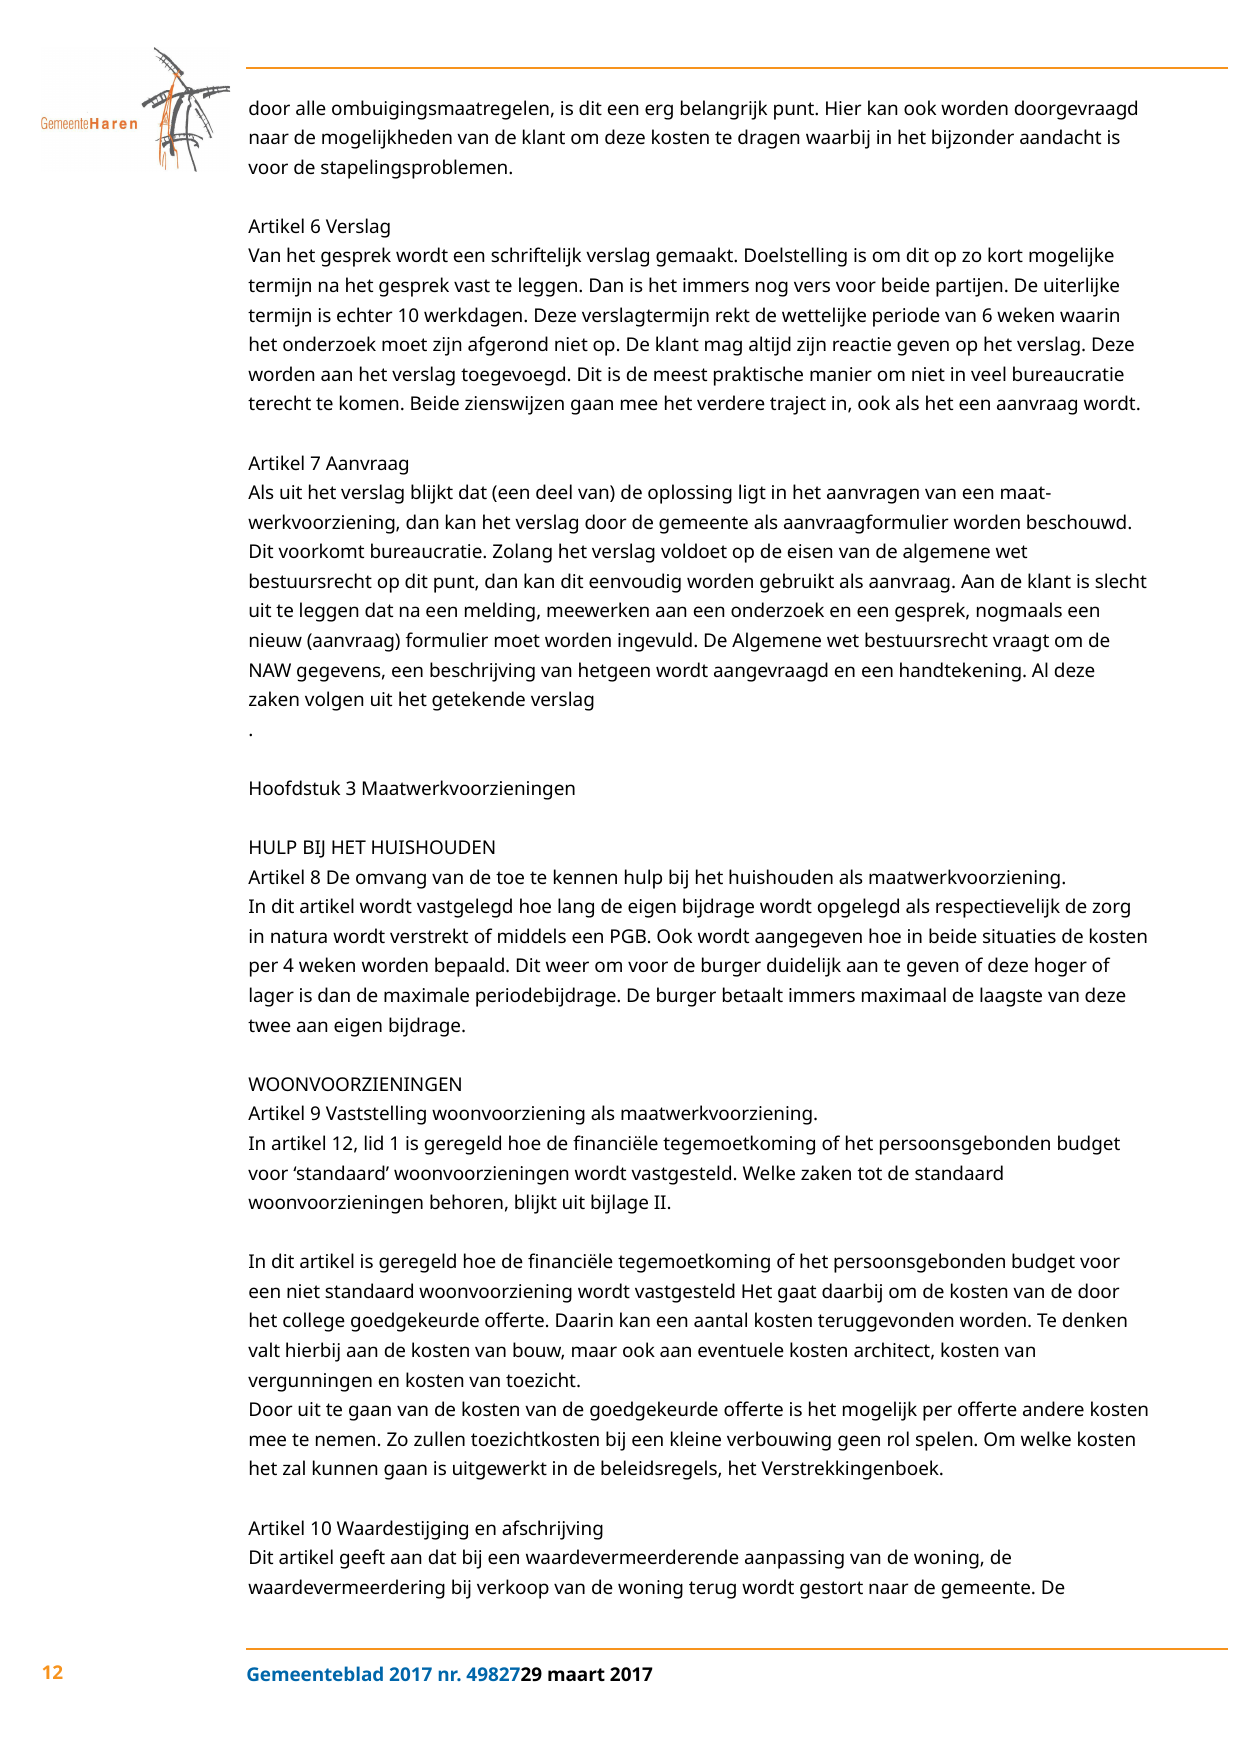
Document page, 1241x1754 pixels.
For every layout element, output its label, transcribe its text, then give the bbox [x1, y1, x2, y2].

text Artikel 10 Waardestijging en afschrijving [248, 1515, 1152, 1541]
text door alle ombuigingsmaatregelen, is dit een erg belangrijk punt. Hier kan ook worden doorgevraagd naar de mogelijkheden van de klant om deze kosten te dragen waarbij in het bijzonder aandacht is voor de stapelingsproblemen. [248, 95, 1152, 180]
text Artikel 9 Vaststelling woonvoorziening als maatwerkvoorziening. [248, 1101, 1152, 1126]
text In artikel 12, lid 1 is geregeld hoe de financiële tegemoetkoming of het persoonsgebonden budget voor ‘standaard’ woonvoorzieningen wordt vastgesteld. Welke zaken tot de standaard woonvoorzieningen behoren, blijkt uit bijlage II. [248, 1130, 1152, 1215]
text Als uit het verslag blijkt dat (een deel van) de oplossing ligt in het aanvragen van een maat-werkvoorziening, dan kan het verslag door de gemeente als aanvraagformulier worden beschouwd. Dit voorkomt bureaucratie. Zolang het verslag voldoet op de eisen van de algemene wet bestuursrecht op dit punt, dan kan dit eenvoudig worden gebruikt als aanvraag. Aan de klant is slecht uit te leggen dat na een melding, meewerken aan een onderzoek en een gesprek, nogmaals een nieuw (aanvraag) formulier moet worden ingevuld. De Algemene wet bestuursrecht vraagt om de NAW gegevens, een beschrijving van hetgeen wordt aangevraagd en een handtekening. Al deze zaken volgen uit het getekende verslag [248, 479, 1152, 712]
text Dit artikel geeft aan dat bij een waardevermeerderende aanpassing van de woning, de waardevermeerdering bij verkoop van de woning terug wordt gestort naar de gemeente. De [248, 1544, 1152, 1600]
text Artikel 7 Aanvraag [248, 450, 1152, 476]
text In dit artikel wordt vastgelegd hoe lang de eigen bijdrage wordt opgelegd als respectievelijk de zorg in natura wordt verstrekt of middels een PGB. Ook wordt aangegeven hoe in beide situaties de kosten per 4 weken worden bepaald. Dit weer om voor de burger duidelijk aan te geven of deze hoger of lager is dan de maximale periodebijdrage. De burger betaalt immers maximaal de laagste van deze twee aan eigen bijdrage. [248, 893, 1152, 1038]
text Hoofdstuk 3 Maatwerkvoorzieningen [248, 775, 1152, 801]
text WOONVOORZIENINGEN [248, 1071, 1152, 1097]
text Door uit te gaan van de kosten van de goedgekeurde offerte is het mogelijk per offerte andere kosten mee te nemen. Zo zullen toezichtkosten bij een kleine verbouwing geen rol spelen. Om welke kosten het zal kunnen gaan is uitgewerkt in de beleidsregels, het Verstrekkingenboek. [248, 1396, 1152, 1481]
text In dit artikel is geregeld hoe de financiële tegemoetkoming of het persoonsgebonden budget voor een niet standaard woonvoorziening wordt vastgesteld Het gaat daarbij om de kosten van de door het college goedgekeurde offerte. Daarin kan een aantal kosten teruggevonden worden. Te denken valt hierbij aan de kosten van bouw, maar ook aan eventuele kosten architect, kosten van vergunningen en kosten van toezicht. [248, 1248, 1152, 1393]
text . [248, 716, 1152, 742]
text Artikel 6 Verslag [248, 213, 1152, 239]
text Artikel 8 De omvang van de toe te kennen hulp bij het huishouden als maatwerkvoorziening. [248, 864, 1152, 890]
text Van het gesprek wordt een schriftelijk verslag gemaakt. Doelstelling is om dit op zo kort mogelijke termijn na het gesprek vast te leggen. Dan is het immers nog vers voor beide partijen. De uiterlijke termijn is echter 10 werkdagen. Deze verslagtermijn rekt de wettelijke periode van 6 weken waarin het onderzoek moet zijn afgerond niet op. De klant mag altijd zijn reactie geven op het verslag. Deze worden aan het verslag toegevoegd. Dit is de meest praktische manier om niet in veel bureaucratie terecht te komen. Beide zienswijzen gaan mee het verdere traject in, ook als het een aanvraag wordt. [248, 243, 1152, 416]
picture [41, 47, 231, 172]
text HULP BIJ HET HUISHOUDEN [248, 834, 1152, 860]
